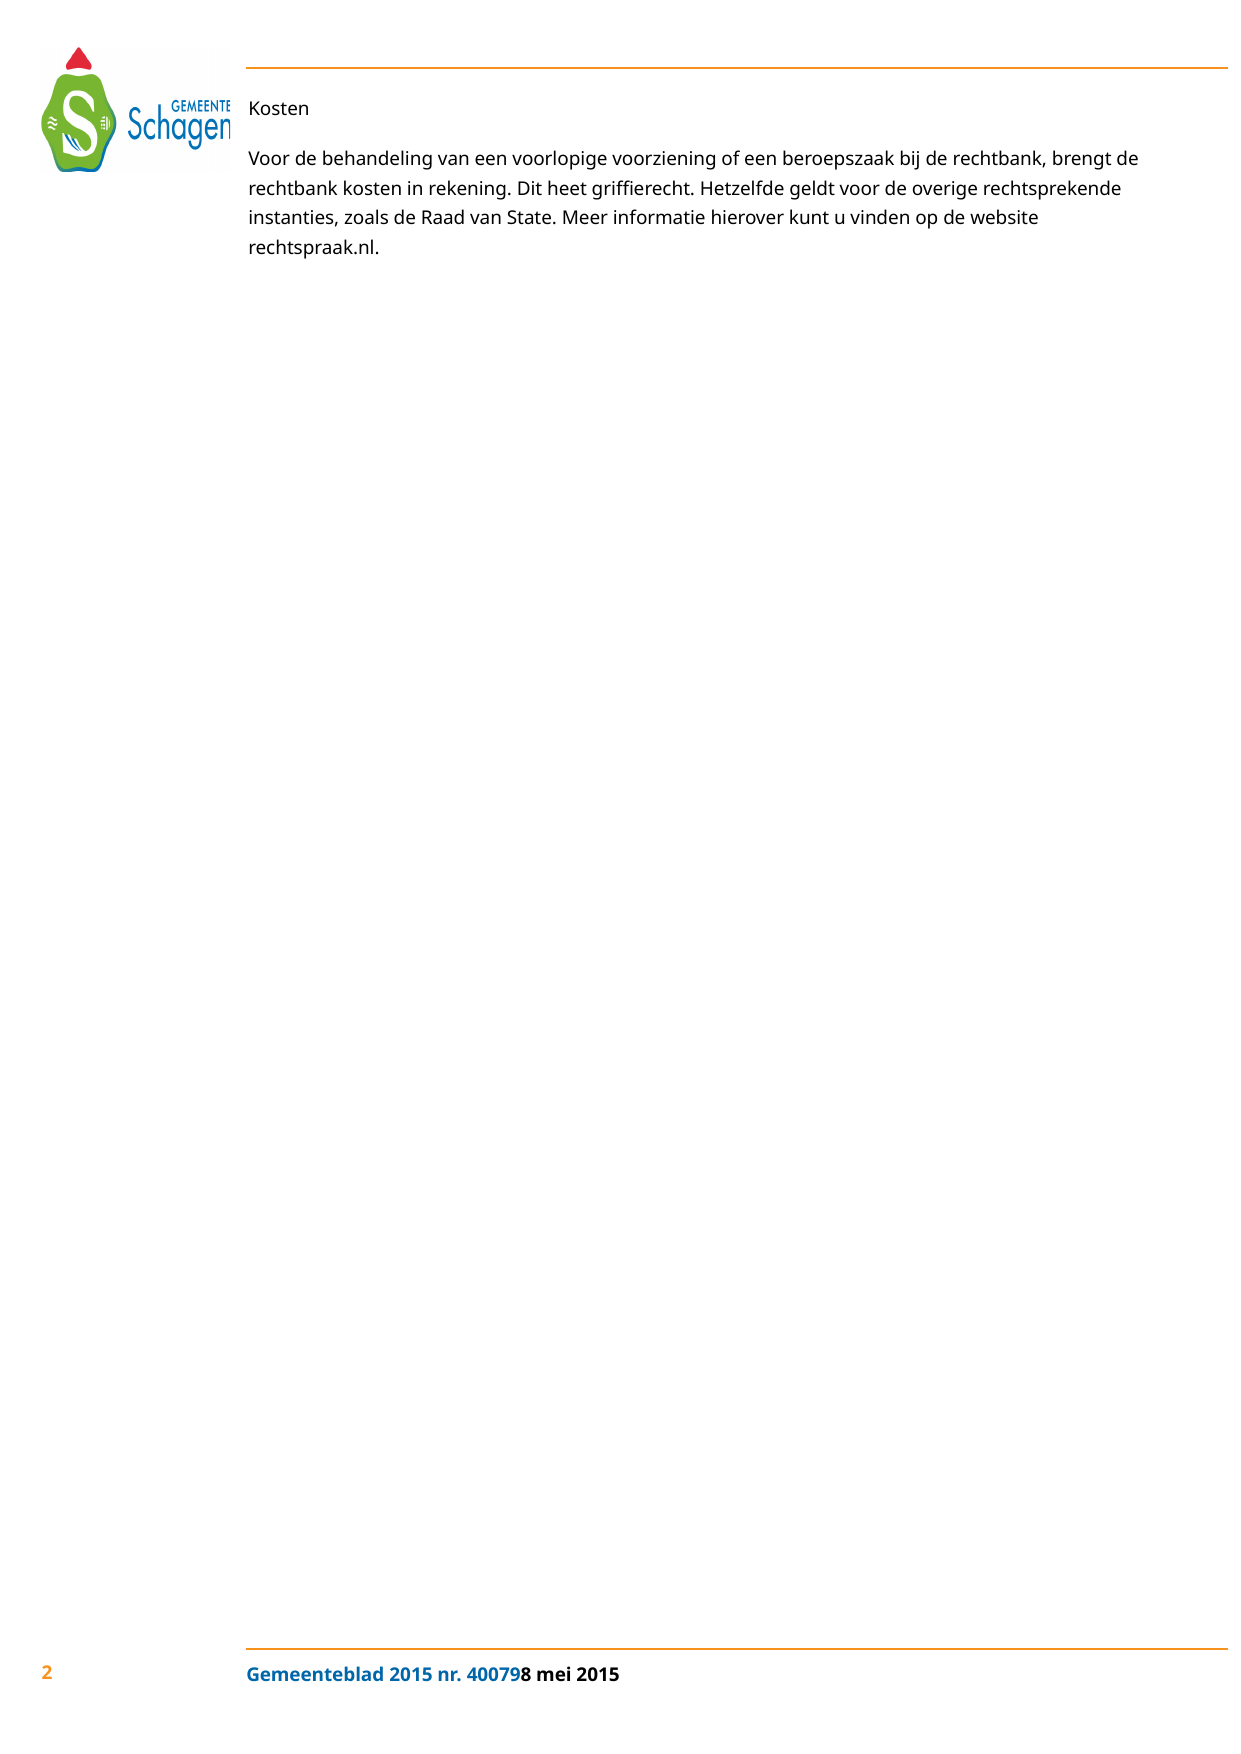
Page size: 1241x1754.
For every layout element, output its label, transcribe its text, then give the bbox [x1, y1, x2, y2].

picture [41, 47, 231, 172]
text Voor de behandeling van een voorlopige voorziening of een beroepszaak bij de rechtbank, brengt de rechtbank kosten in rekening. Dit heet griffierecht. Hetzelfde geldt voor de overige rechtsprekende instanties, zoals de Raad van State. Meer informatie hierover kunt u vinden op de website rechtspraak.nl. [248, 145, 1152, 260]
text Kosten [248, 95, 1152, 121]
